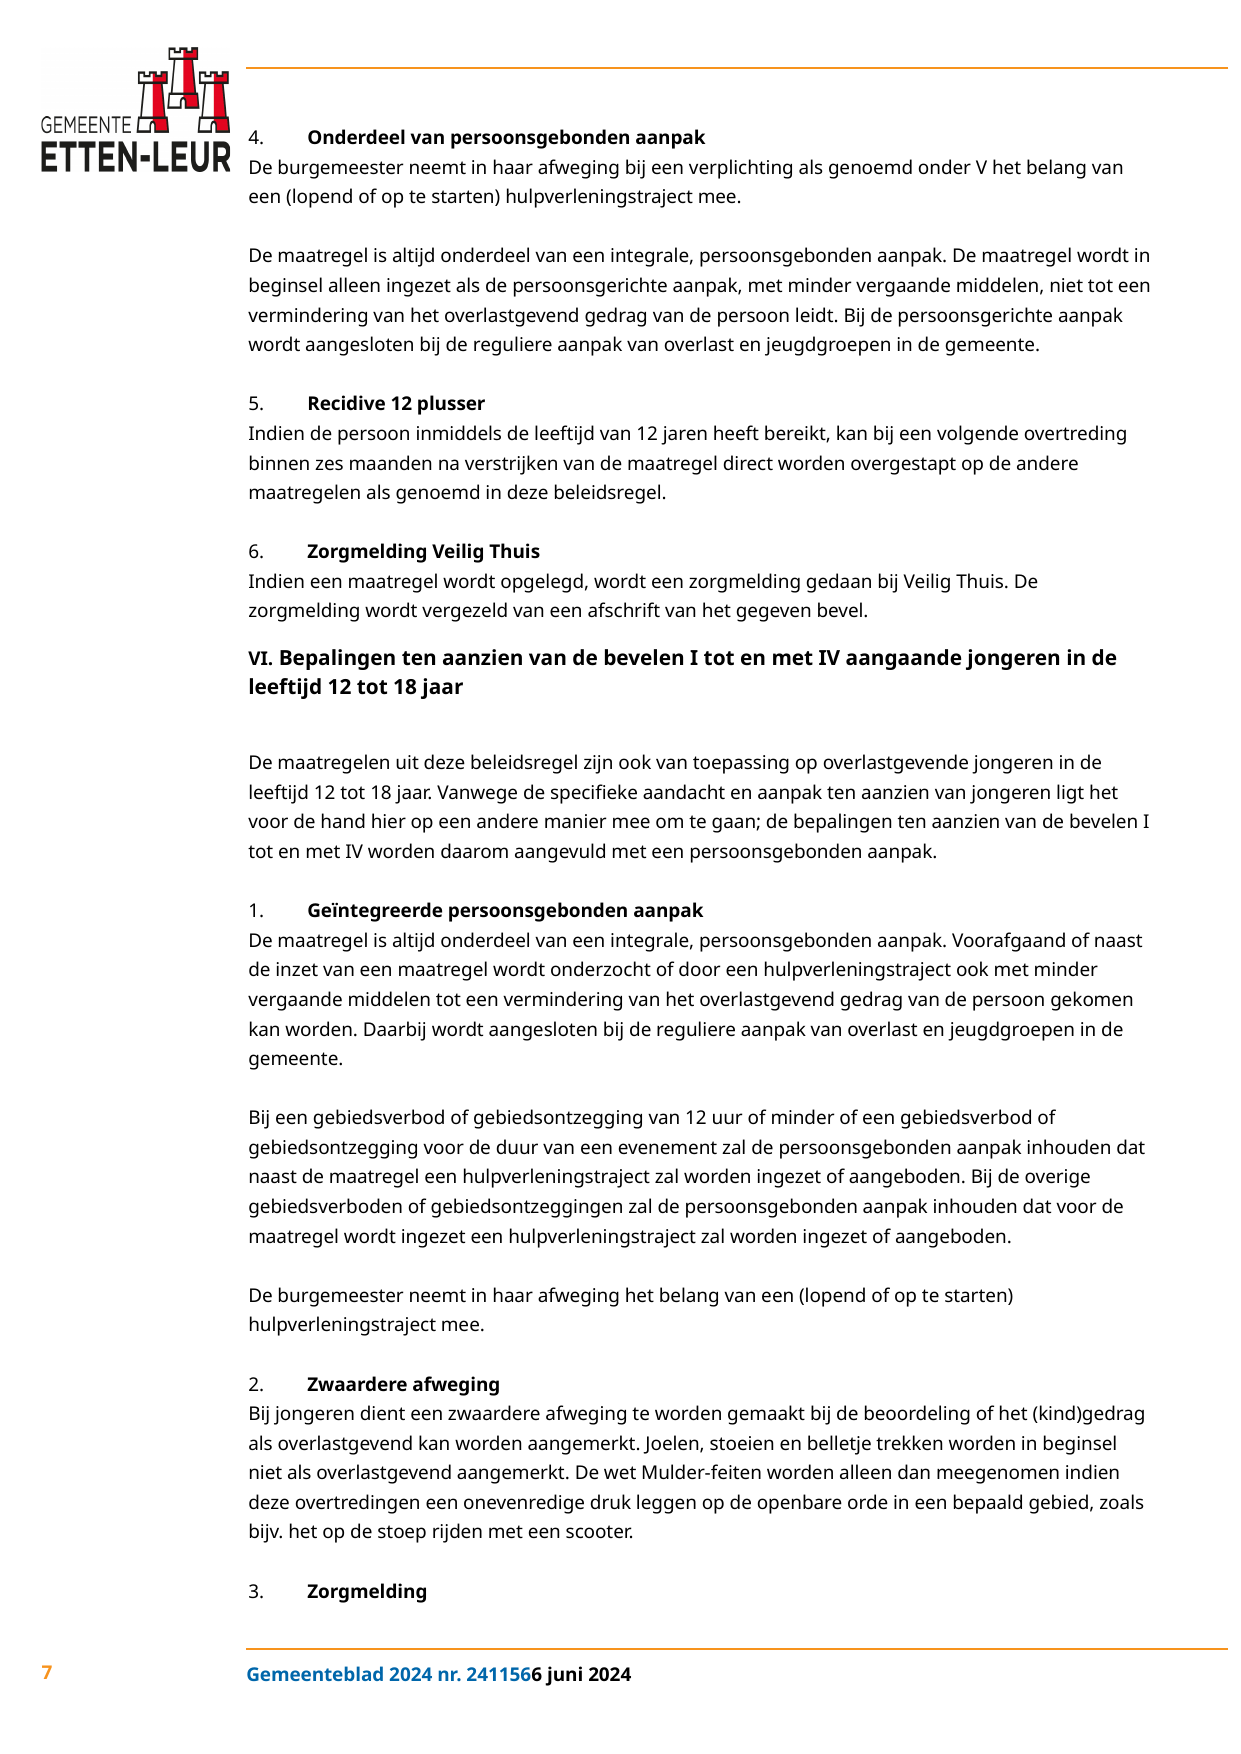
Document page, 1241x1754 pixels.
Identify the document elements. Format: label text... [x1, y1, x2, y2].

list Zorgmelding Veilig Thuis [248, 538, 1152, 564]
text VI. Bepalingen ten aanzien van de bevelen I tot en met IV aangaande jongeren in de leeftijd 12 tot 18 jaar [248, 643, 1152, 700]
text De burgemeester neemt in haar afweging het belang van een (lopend of op te starten) hulpverleningstraject mee. [248, 1282, 1152, 1337]
list Geïntegreerde persoonsgebonden aanpak [248, 897, 1152, 923]
text De burgemeester neemt in haar afweging bij een verplichting als genoemd onder V het belang van een (lopend of op te starten) hulpverleningstraject mee. [248, 154, 1152, 209]
list Zorgmelding [248, 1578, 1152, 1603]
text De maatregel is altijd onderdeel van een integrale, persoonsgebonden aanpak. Voorafgaand of naast de inzet van een maatregel wordt onderzocht of door een hulpverleningstraject ook met minder vergaande middelen tot een vermindering van het overlastgevend gedrag van de persoon gekomen kan worden. Daarbij wordt aangesloten bij de reguliere aanpak van overlast en jeugdgroepen in de gemeente. [248, 927, 1152, 1071]
list Onderdeel van persoonsgebonden aanpak [248, 124, 1152, 150]
list Zwaardere afweging [248, 1371, 1152, 1396]
picture [41, 47, 231, 172]
text De maatregel is altijd onderdeel van een integrale, persoonsgebonden aanpak. De maatregel wordt in beginsel alleen ingezet als de persoonsgerichte aanpak, met minder vergaande middelen, niet tot een vermindering van het overlastgevend gedrag van de persoon leidt. Bij de persoonsgerichte aanpak wordt aangesloten bij de reguliere aanpak van overlast en jeugdgroepen in de gemeente. [248, 243, 1152, 357]
text Indien een maatregel wordt opgelegd, wordt een zorgmelding gedaan bij Veilig Thuis. De zorgmelding wordt vergezeld van een afschrift van het gegeven bevel. [248, 568, 1152, 623]
list Recidive 12 plusser [248, 391, 1152, 416]
text Bij jongeren dient een zwaardere afweging te worden gemaakt bij de beoordeling of het (kind)gedrag als overlastgevend kan worden aangemerkt. Joelen, stoeien en belletje trekken worden in beginsel niet als overlastgevend aangemerkt. De wet Mulder-feiten worden alleen dan meegenomen indien deze overtredingen een onevenredige druk leggen op de openbare orde in een bepaald gebied, zoals bijv. het op de stoep rijden met een scooter. [248, 1400, 1152, 1544]
text Bij een gebiedsverbod of gebiedsontzegging van 12 uur of minder of een gebiedsverbod of gebiedsontzegging voor de duur van een evenement zal de persoonsgebonden aanpak inhouden dat naast de maatregel een hulpverleningstraject zal worden ingezet of aangeboden. Bij de overige gebiedsverboden of gebiedsontzeggingen zal de persoonsgebonden aanpak inhouden dat voor de maatregel wordt ingezet een hulpverleningstraject zal worden ingezet of aangeboden. [248, 1104, 1152, 1248]
text Indien de persoon inmiddels de leeftijd van 12 jaren heeft bereikt, kan bij een volgende overtreding binnen zes maanden na verstrijken van de maatregel direct worden overgestapt op de andere maatregelen als genoemd in deze beleidsregel. [248, 420, 1152, 505]
text De maatregelen uit deze beleidsregel zijn ook van toepassing op overlastgevende jongeren in de leeftijd 12 tot 18 jaar. Vanwege de specifieke aandacht en aanpak ten aanzien van jongeren ligt het voor de hand hier op een andere manier mee om te gaan; de bepalingen ten aanzien van de bevelen I tot en met IV worden daarom aangevuld met een persoonsgebonden aanpak. [248, 749, 1152, 864]
